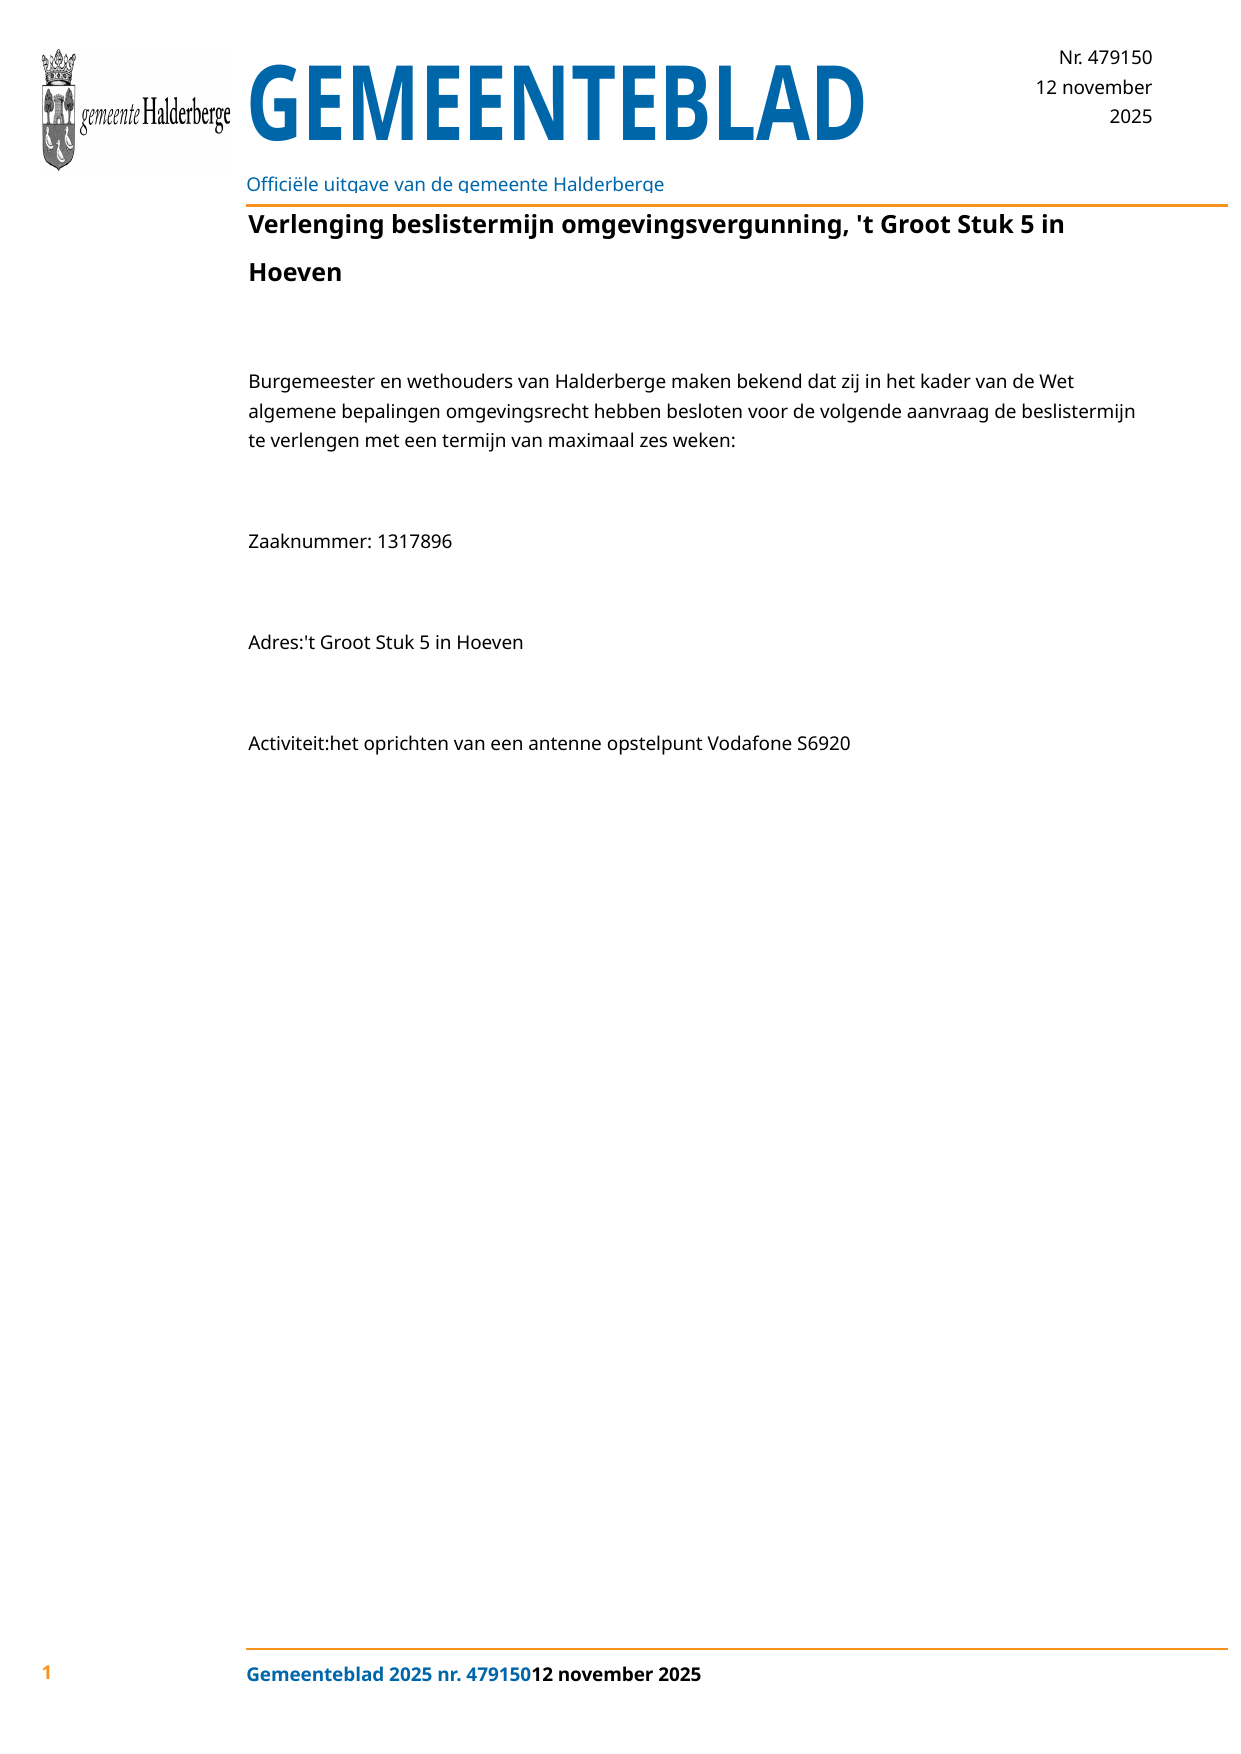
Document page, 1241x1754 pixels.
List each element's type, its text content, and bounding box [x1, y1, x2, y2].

text Verlenging beslistermijn omgevingsvergunning, 't Groot Stuk 5 in Hoeven [248, 207, 1152, 288]
text Activiteit:het oprichten van een antenne opstelpunt Vodafone S6920 [248, 730, 1152, 756]
text Burgemeester en wethouders van Halderberge maken bekend dat zij in het kader van de Wet algemene bepalingen omgevingsrecht hebben besloten voor de volgende aanvraag de beslistermijn te verlengen met een termijn van maximaal zes weken: [248, 368, 1152, 453]
picture [41, 47, 231, 172]
text Zaaknummer: 1317896 [248, 528, 1152, 554]
text Adres:'t Groot Stuk 5 in Hoeven [248, 629, 1152, 655]
